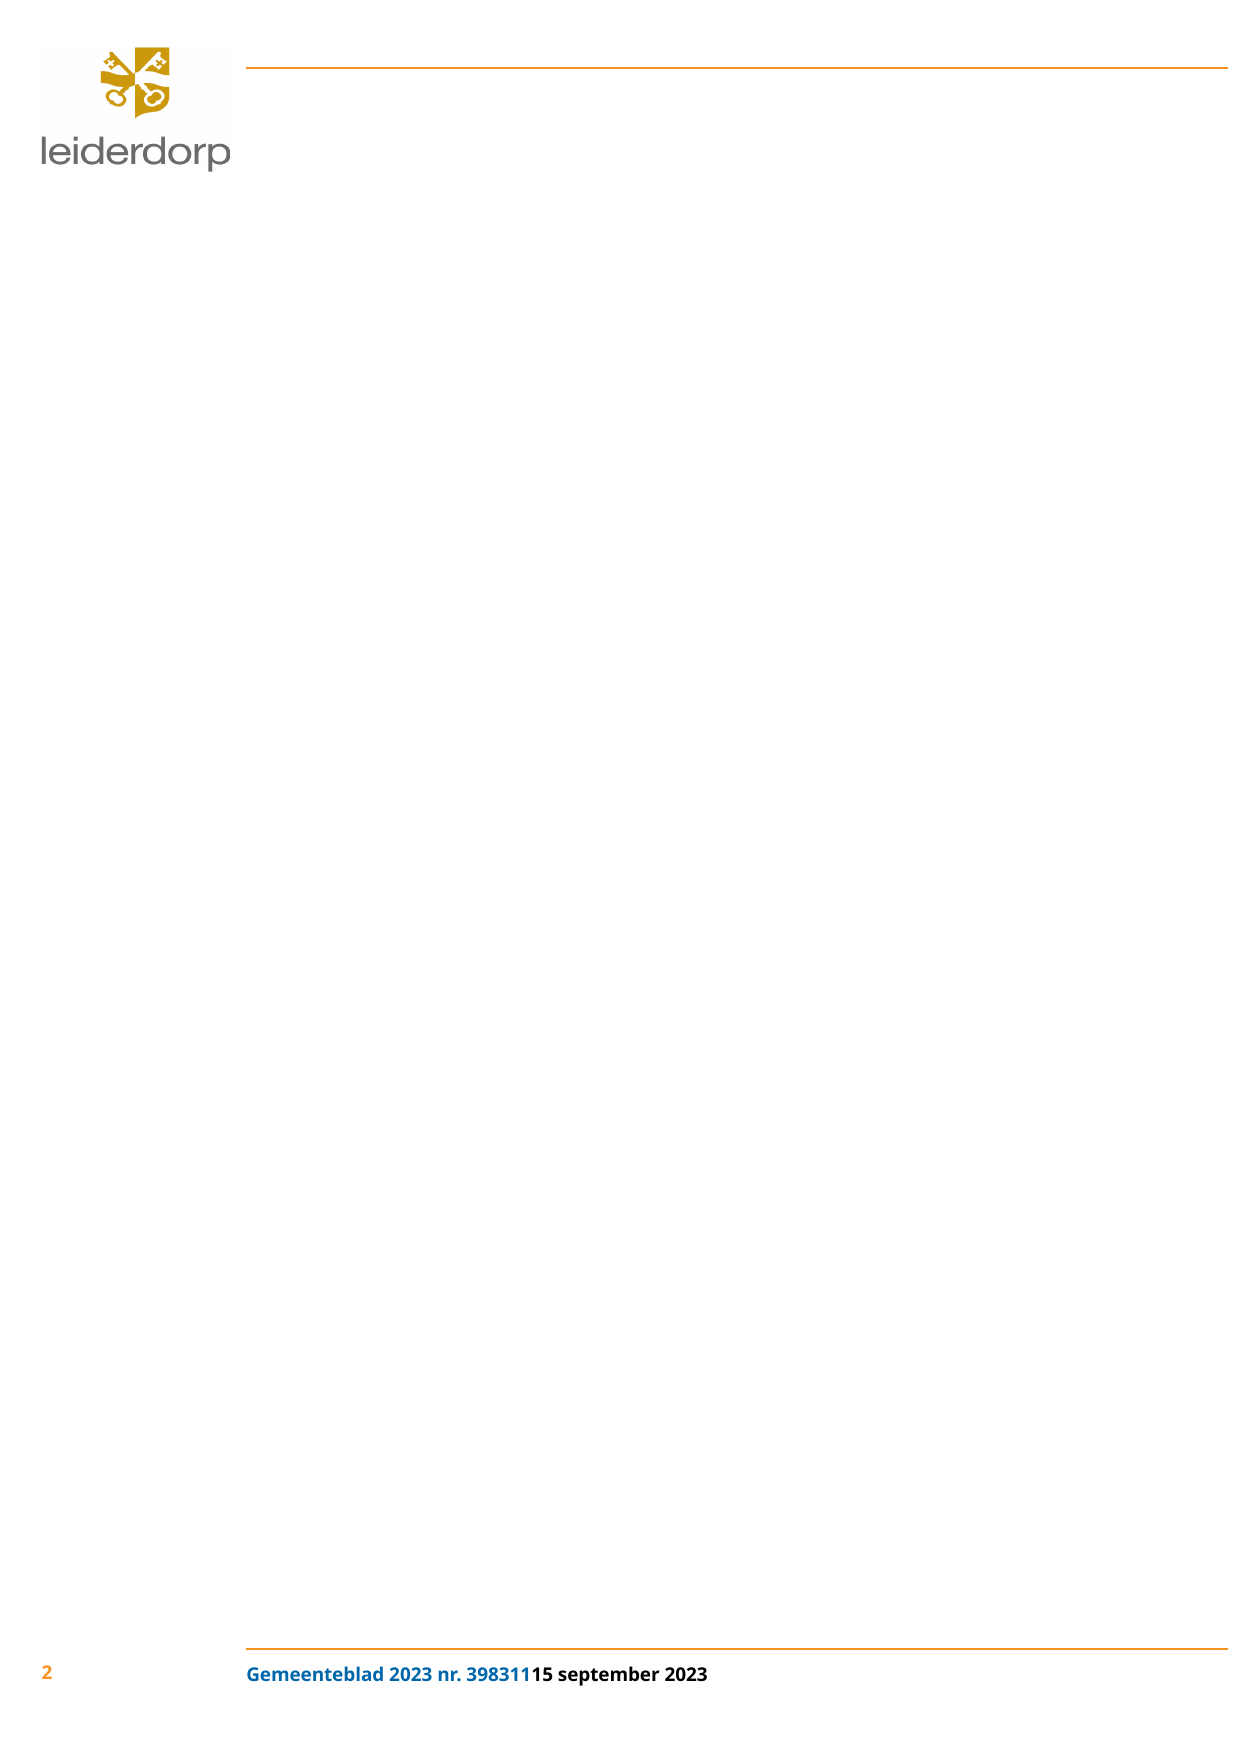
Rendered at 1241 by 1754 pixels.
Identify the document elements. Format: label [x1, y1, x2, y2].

picture [41, 47, 231, 172]
